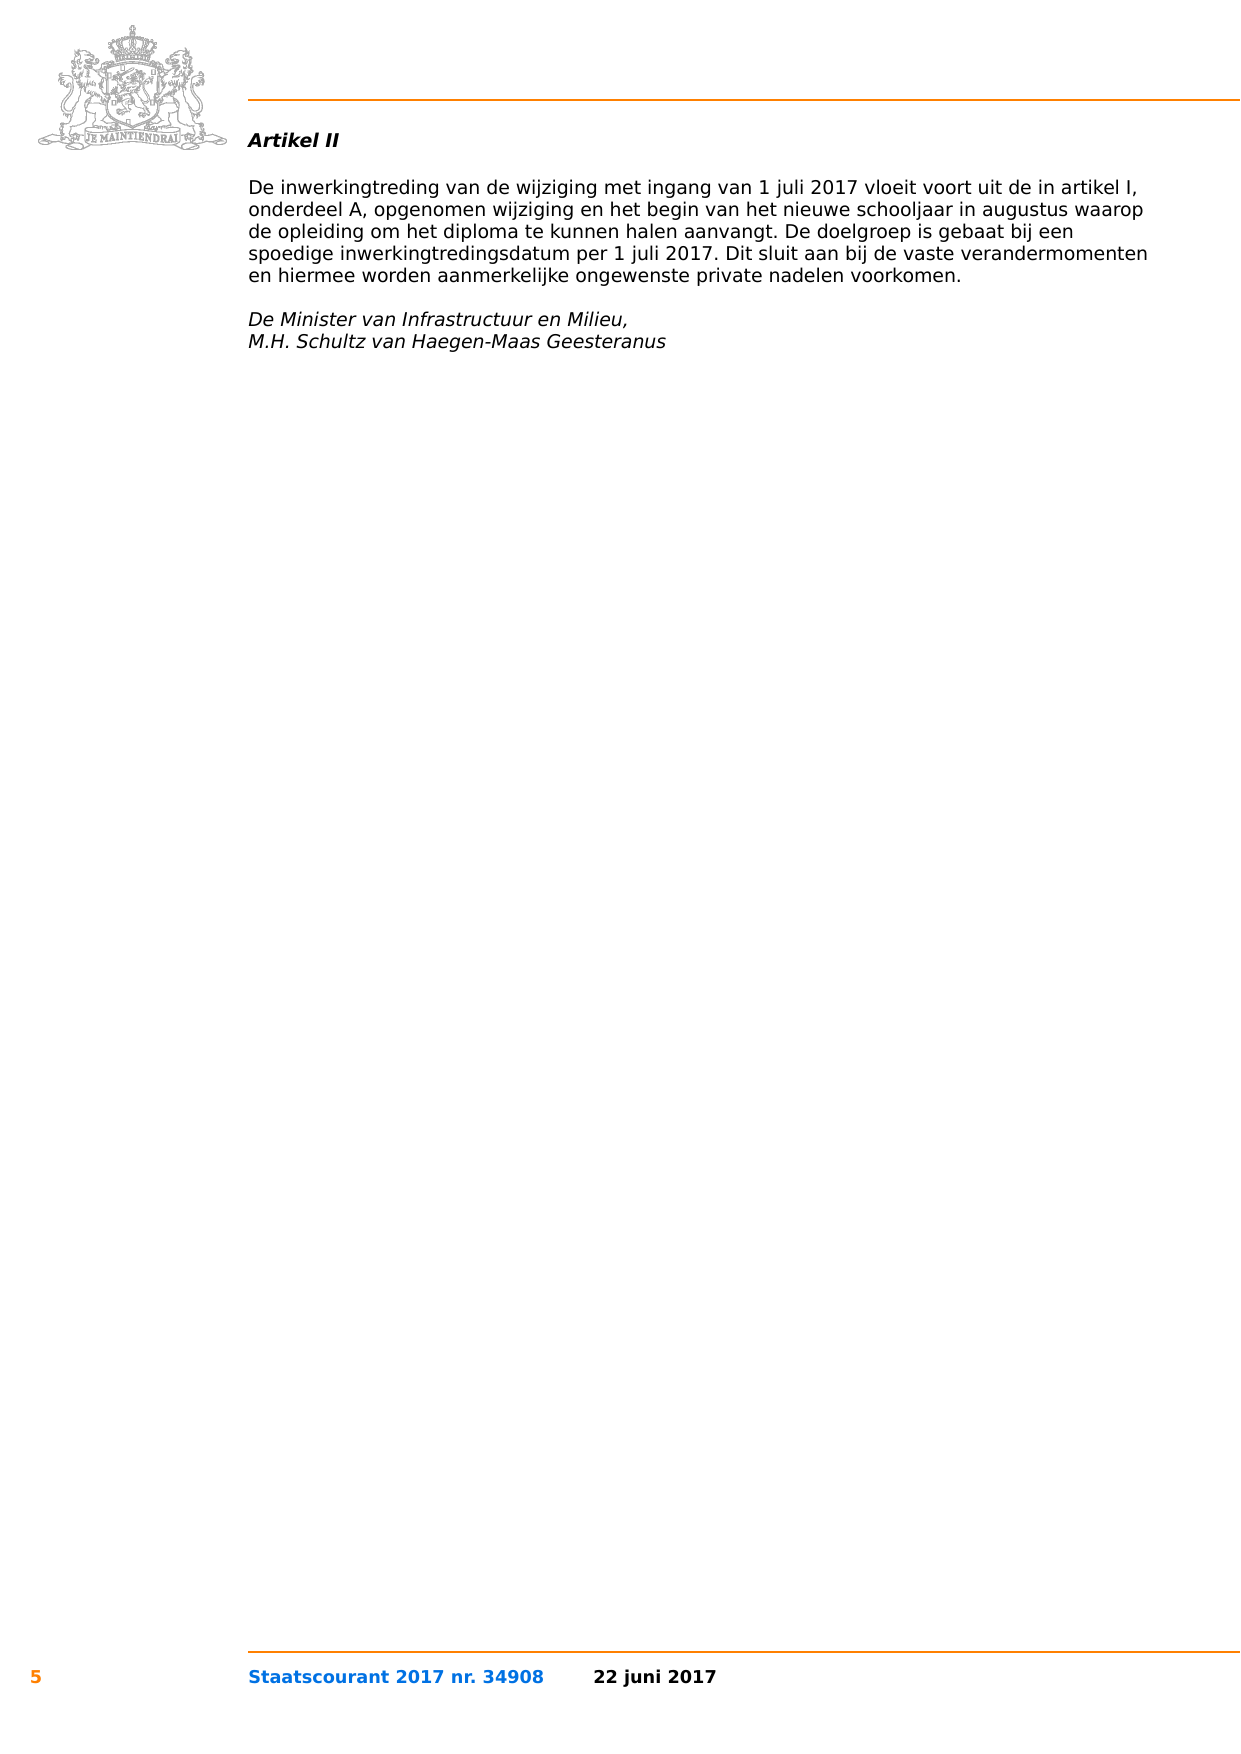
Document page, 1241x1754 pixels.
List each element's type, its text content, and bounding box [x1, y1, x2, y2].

text De inwerkingtreding van de wijziging met ingang van 1 juli 2017 vloeit voort uit de in artikel I, onderdeel A, opgenomen wijziging en het begin van het nieuwe schooljaar in augustus waarop de opleiding om het diploma te kunnen halen aanvangt. De doelgroep is gebaat bij een spoedige inwerkingtredingsdatum per 1 juli 2017. Dit sluit aan bij de vaste verandermomenten en hiermee worden aanmerkelijke ongewenste private nadelen voorkomen. [248, 177, 1163, 287]
picture [38, 25, 227, 150]
text De Minister van Infrastructuur en Milieu, M.H. Schultz van Haegen-Maas Geesteranus [248, 309, 1163, 353]
subtitle Artikel II [248, 130, 1163, 152]
